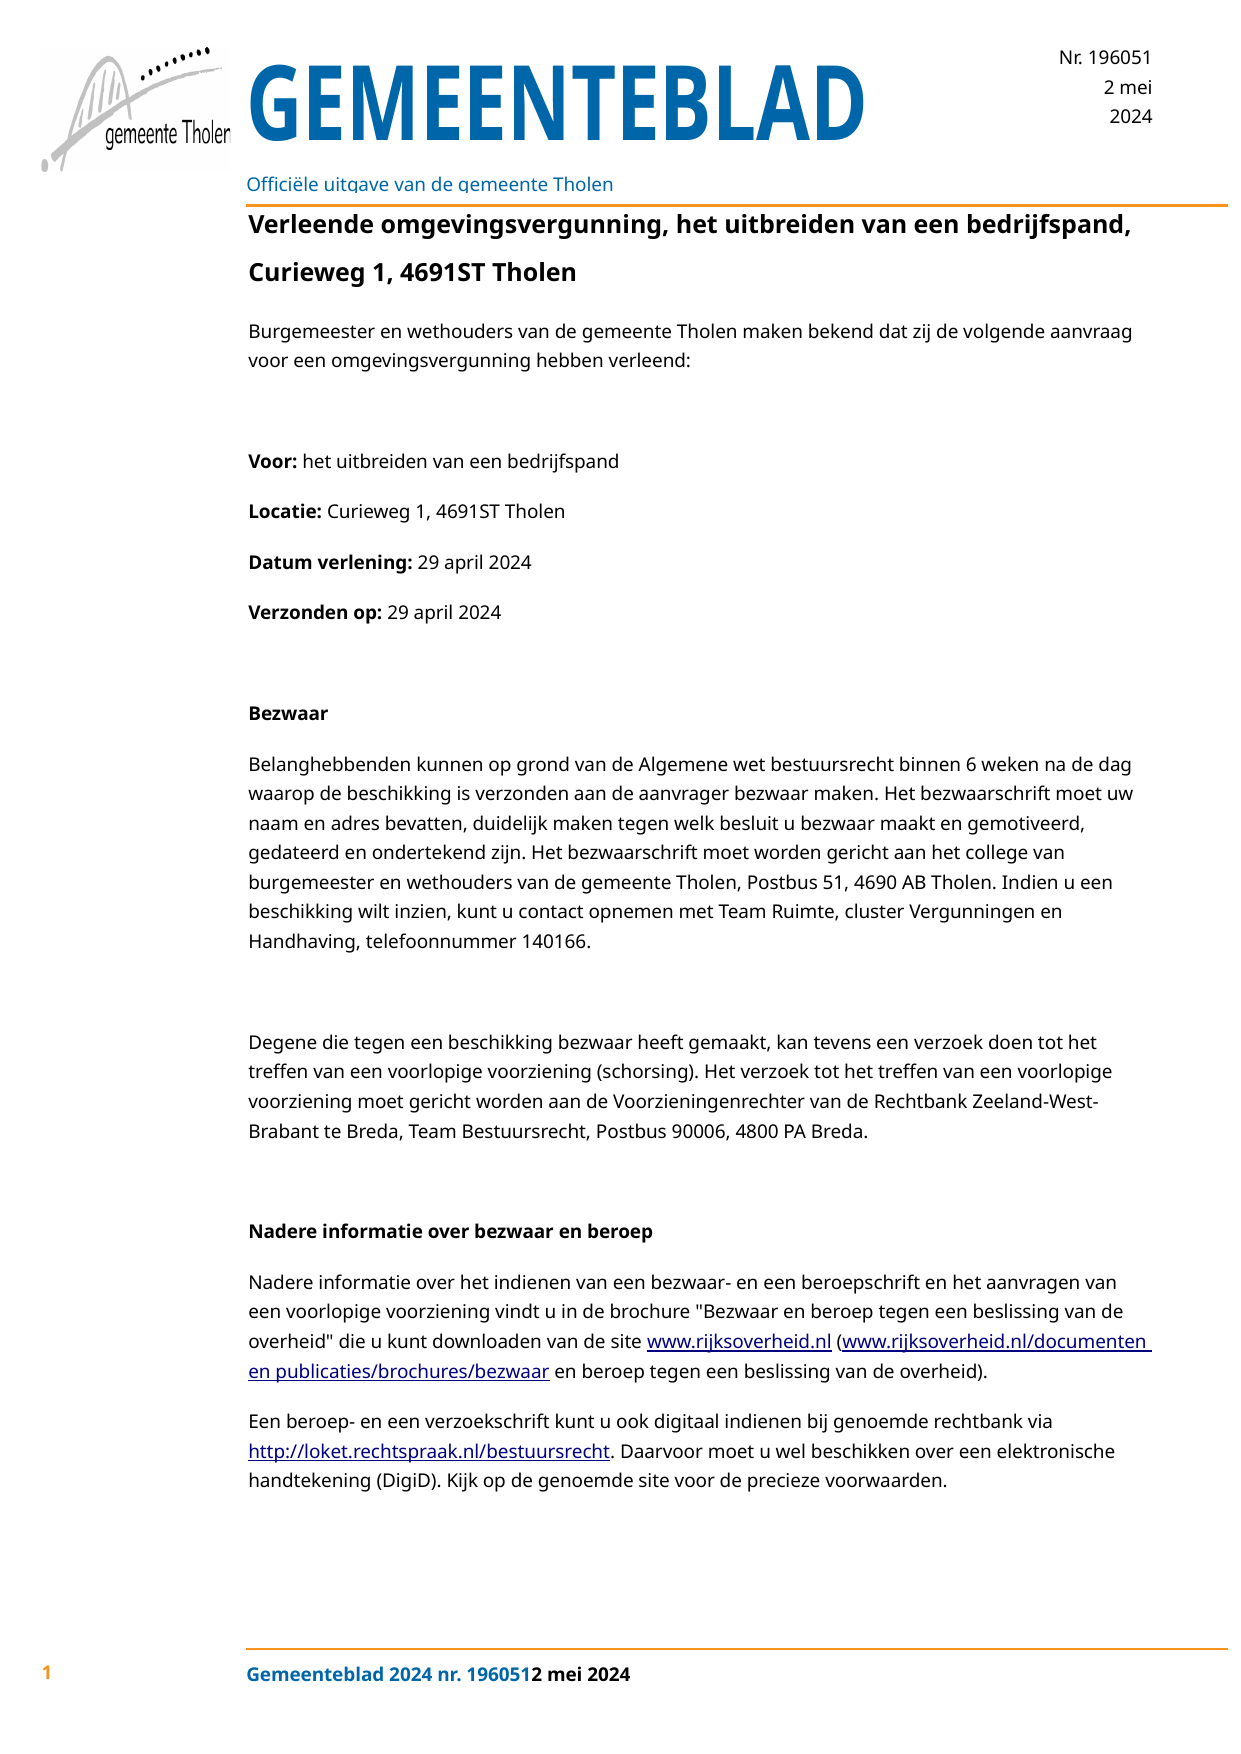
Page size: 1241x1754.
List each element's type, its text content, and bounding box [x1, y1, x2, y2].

text Voor: het uitbreiden van een bedrijfspand [248, 448, 1152, 474]
text Burgemeester en wethouders van de gemeente Tholen maken bekend dat zij de volgende aanvraag voor een omgevingsvergunning hebben verleend: [248, 318, 1152, 373]
text Verleende omgevingsvergunning, het uitbreiden van een bedrijfspand, Curieweg 1, 4691ST Tholen [248, 207, 1152, 288]
text Datum verlening: 29 april 2024 [248, 549, 1152, 575]
text Belanghebbenden kunnen op grond van de Algemene wet bestuursrecht binnen 6 weken na de dag waarop de beschikking is verzonden aan de aanvrager bezwaar maken. Het bezwaarschrift moet uw naam en adres bevatten, duidelijk maken tegen welk besluit u bezwaar maakt en gemotiveerd, gedateerd en ondertekend zijn. Het bezwaarschrift moet worden gericht aan het college van burgemeester en wethouders van de gemeente Tholen, Postbus 51, 4690 AB Tholen. Indien u een beschikking wilt inzien, kunt u contact opnemen met Team Ruimte, cluster Vergunningen en Handhaving, telefoonnummer 140166. [248, 751, 1152, 954]
text Degene die tegen een beschikking bezwaar heeft gemaakt, kan tevens een verzoek doen tot het treffen van een voorlopige voorziening (schorsing). Het verzoek tot het treffen van een voorlopige voorziening moet gericht worden aan de Voorzieningenrechter van de Rechtbank Zeeland-West-Brabant te Breda, Team Bestuursrecht, Postbus 90006, 4800 PA Breda. [248, 1029, 1152, 1144]
picture [41, 47, 231, 172]
text Een beroep- en een verzoekschrift kunt u ook digitaal indienen bij genoemde rechtbank via http://loket.rechtspraak.nl/bestuursrecht. Daarvoor moet u wel beschikken over een elektronische handtekening (DigiD). Kijk op de genoemde site voor de precieze voorwaarden. [248, 1408, 1152, 1493]
text Nadere informatie over het indienen van een bezwaar- en een beroepschrift en het aanvragen van een voorlopige voorziening vindt u in de brochure "Bezwaar en beroep tegen een beslissing van de overheid" die u kunt downloaden van de site www.rijksoverheid.nl (www.rijksoverheid.nl/documenten en publicaties/brochures/bezwaar en beroep tegen een beslissing van de overheid). [248, 1269, 1152, 1384]
text Locatie: Curieweg 1, 4691ST Tholen [248, 499, 1152, 524]
text Nadere informatie over bezwaar en beroep [248, 1219, 1152, 1244]
text Bezwaar [248, 700, 1152, 726]
text Verzonden op: 29 april 2024 [248, 599, 1152, 625]
